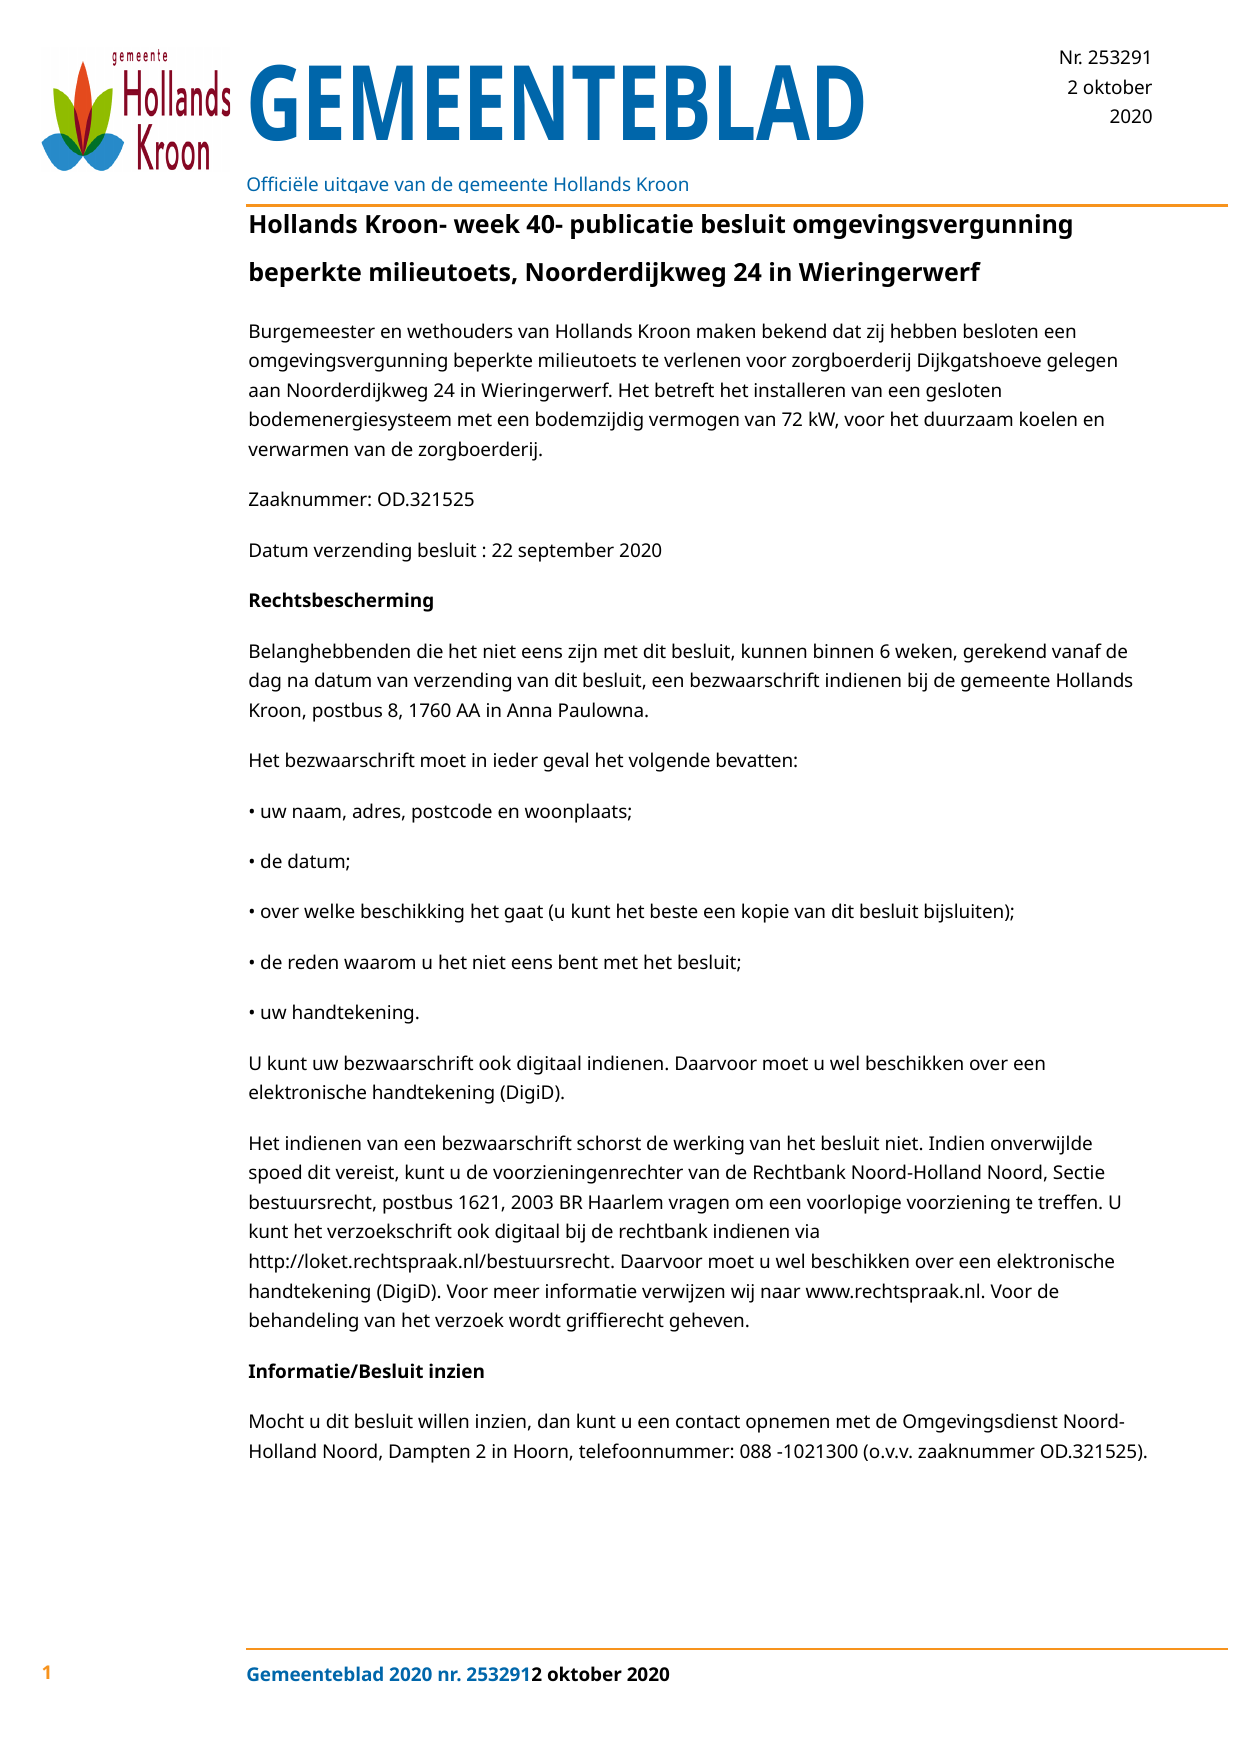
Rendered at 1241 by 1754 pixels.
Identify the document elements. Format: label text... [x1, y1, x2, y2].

text • de datum; [248, 848, 1152, 874]
text Datum verzending besluit : 22 september 2020 [248, 537, 1152, 563]
text U kunt uw bezwaarschrift ook digitaal indienen. Daarvoor moet u wel beschikken over een elektronische handtekening (DigiD). [248, 1050, 1152, 1105]
text Informatie/Besluit inzien [248, 1358, 1152, 1384]
text Hollands Kroon- week 40- publicatie besluit omgevingsvergunning beperkte milieutoets, Noorderdijkweg 24 in Wieringerwerf [248, 207, 1152, 288]
text • de reden waarom u het niet eens bent met het besluit; [248, 949, 1152, 975]
text • uw handtekening. [248, 999, 1152, 1025]
text Belanghebbenden die het niet eens zijn met dit besluit, kunnen binnen 6 weken, gerekend vanaf de dag na datum van verzending van dit besluit, een bezwaarschrift indienen bij de gemeente Hollands Kroon, postbus 8, 1760 AA in Anna Paulowna. [248, 638, 1152, 723]
text Zaaknummer: OD.321525 [248, 487, 1152, 512]
text Het bezwaarschrift moet in ieder geval het volgende bevatten: [248, 747, 1152, 773]
text Mocht u dit besluit willen inzien, dan kunt u een contact opnemen met de Omgevingsdienst Noord-Holland Noord, Dampten 2 in Hoorn, telefoonnummer: 088 -1021300 (o.v.v. zaaknummer OD.321525). [248, 1408, 1152, 1464]
text • over welke beschikking het gaat (u kunt het beste een kopie van dit besluit bijsluiten); [248, 899, 1152, 924]
text Burgemeester en wethouders van Hollands Kroon maken bekend dat zij hebben besloten een omgevingsvergunning beperkte milieutoets te verlenen voor zorgboerderij Dijkgatshoeve gelegen aan Noorderdijkweg 24 in Wieringerwerf. Het betreft het installeren van een gesloten bodemenergiesysteem met een bodemzijdig vermogen van 72 kW, voor het duurzaam koelen en verwarmen van de zorgboerderij. [248, 318, 1152, 462]
text Rechtsbescherming [248, 587, 1152, 613]
text Het indienen van een bezwaarschrift schorst de werking van het besluit niet. Indien onverwijlde spoed dit vereist, kunt u de voorzieningenrechter van de Rechtbank Noord-Holland Noord, Sectie bestuursrecht, postbus 1621, 2003 BR Haarlem vragen om een voorlopige voorziening te treffen. U kunt het verzoekschrift ook digitaal bij de rechtbank indienen via http://loket.rechtspraak.nl/bestuursrecht. Daarvoor moet u wel beschikken over een elektronische handtekening (DigiD). Voor meer informatie verwijzen wij naar www.rechtspraak.nl. Voor de behandeling van het verzoek wordt griffierecht geheven. [248, 1130, 1152, 1333]
picture [41, 47, 231, 172]
text • uw naam, adres, postcode en woonplaats; [248, 798, 1152, 824]
